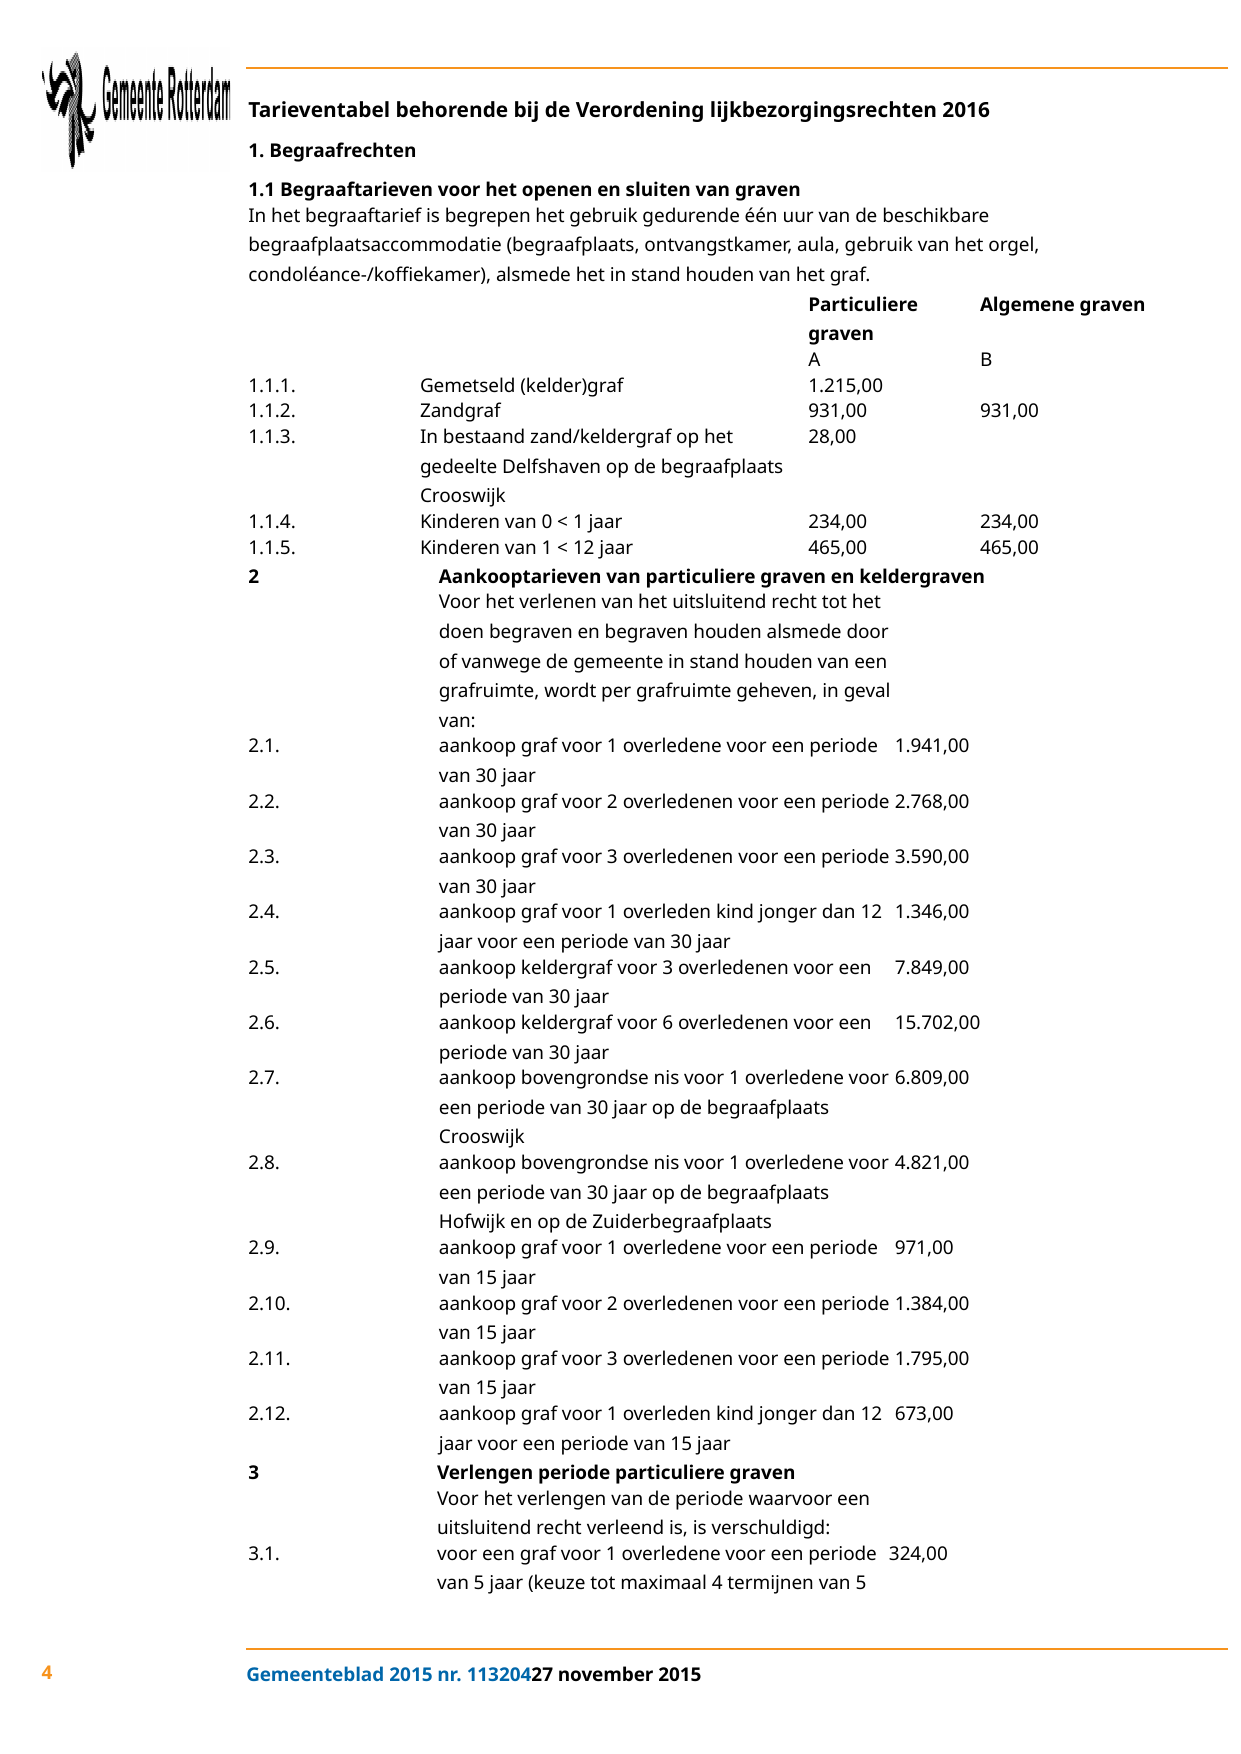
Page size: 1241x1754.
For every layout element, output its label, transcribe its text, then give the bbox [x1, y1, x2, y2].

table_cell [980, 372, 1152, 397]
table_cell 2.8. [248, 1150, 439, 1234]
table_cell 6.809,00 [895, 1065, 1152, 1149]
table_cell aankoop bovengrondse nis voor 1 overledene voor een periode van 30 jaar op de begraafplaats Hofwijk en op de Zuiderbegraafplaats [439, 1150, 894, 1234]
table_cell 2.4. [248, 899, 439, 954]
table_cell 2.6. [248, 1009, 439, 1064]
table_header 3 [248, 1459, 437, 1485]
table_cell 2.11. [248, 1345, 439, 1400]
table_cell [895, 589, 1152, 733]
table_cell 1.346,00 [895, 899, 1152, 954]
table_cell Voor het verlengen van de periode waarvoor een uitsluitend recht verleend is, is verschuldigd: [437, 1485, 889, 1540]
table_header Algemene graven [980, 291, 1152, 346]
table_cell 15.702,00 [895, 1009, 1152, 1064]
table_cell 465,00 [980, 534, 1152, 559]
table_cell Voor het verlenen van het uitsluitend recht tot het doen begraven en begraven houden alsmede door of vanwege de gemeente in stand houden van een grafruimte, wordt per grafruimte geheven, in geval van: [439, 589, 894, 733]
table_cell Gemetseld (kelder)graf [420, 372, 808, 397]
table_cell aankoop graf voor 1 overledene voor een periode van 15 jaar [439, 1234, 894, 1290]
table_cell [889, 1485, 1152, 1540]
table_header Particuliere graven [808, 291, 980, 346]
table_header [248, 291, 420, 346]
table_header Aankooptarieven van particuliere graven en keldergraven [439, 563, 1152, 589]
table_cell 931,00 [980, 398, 1152, 423]
table_cell 1.215,00 [808, 372, 980, 397]
table_cell 7.849,00 [895, 954, 1152, 1009]
table_cell 2.9. [248, 1234, 439, 1290]
table_cell 1.1.2. [248, 398, 420, 423]
text Tarieventabel behorende bij de Verordening lijkbezorgingsrechten 2016 [248, 95, 1152, 123]
text 1. Begraafrechten [248, 137, 1152, 163]
table_cell aankoop graf voor 3 overledenen voor een periode van 15 jaar [439, 1345, 894, 1400]
table_cell aankoop graf voor 1 overleden kind jonger dan 12 jaar voor een periode van 15 jaar [439, 1400, 894, 1456]
table_cell 234,00 [808, 508, 980, 534]
table_cell 28,00 [808, 423, 980, 508]
picture [41, 47, 231, 172]
table_cell 1.1.3. [248, 423, 420, 508]
table_cell aankoop graf voor 2 overledenen voor een periode van 15 jaar [439, 1290, 894, 1345]
table_cell [248, 589, 439, 733]
table_cell 2.5. [248, 954, 439, 1009]
table_cell 2.10. [248, 1290, 439, 1345]
table_cell 1.1.5. [248, 534, 420, 559]
table_cell 4.821,00 [895, 1150, 1152, 1234]
table_header Verlengen periode particuliere graven [437, 1459, 1152, 1485]
table_cell 673,00 [895, 1400, 1152, 1456]
table_cell voor een graf voor 1 overledene voor een periode van 5 jaar (keuze tot maximaal 4 termijnen van 5 [437, 1540, 889, 1595]
table_cell aankoop graf voor 3 overledenen voor een periode van 30 jaar [439, 843, 894, 899]
table_cell 2.768,00 [895, 788, 1152, 843]
table_cell aankoop graf voor 2 overledenen voor een periode van 30 jaar [439, 788, 894, 843]
table_cell aankoop graf voor 1 overleden kind jonger dan 12 jaar voor een periode van 30 jaar [439, 899, 894, 954]
table_cell 1.1.4. [248, 508, 420, 534]
table_cell 234,00 [980, 508, 1152, 534]
table_cell 3.590,00 [895, 843, 1152, 899]
table_cell [248, 1485, 437, 1540]
table_cell [420, 346, 808, 372]
table_cell aankoop keldergraf voor 3 overledenen voor een periode van 30 jaar [439, 954, 894, 1009]
table_cell 1.795,00 [895, 1345, 1152, 1400]
table_cell 1.941,00 [895, 733, 1152, 788]
table_cell Kinderen van 1 < 12 jaar [420, 534, 808, 559]
table_cell 1.384,00 [895, 1290, 1152, 1345]
table_cell 3.1. [248, 1540, 437, 1595]
table_cell In bestaand zand/keldergraf op het gedeelte Delfshaven op de begraafplaats Crooswijk [420, 423, 808, 508]
text 1.1 Begraaftarieven voor het openen en sluiten van graven [248, 176, 1152, 202]
table_cell 2.7. [248, 1065, 439, 1149]
table_cell 931,00 [808, 398, 980, 423]
table_header [420, 291, 808, 346]
table_cell 1.1.1. [248, 372, 420, 397]
table_cell 465,00 [808, 534, 980, 559]
table_cell Zandgraf [420, 398, 808, 423]
table_cell 971,00 [895, 1234, 1152, 1290]
table_cell aankoop graf voor 1 overledene voor een periode van 30 jaar [439, 733, 894, 788]
table_cell [248, 346, 420, 372]
table_cell B [980, 346, 1152, 372]
table_cell 2.3. [248, 843, 439, 899]
table_cell Kinderen van 0 < 1 jaar [420, 508, 808, 534]
table_cell 2.12. [248, 1400, 439, 1456]
table_header 2 [248, 563, 439, 589]
table_cell 324,00 [889, 1540, 1152, 1595]
table_cell [980, 423, 1152, 508]
table_cell aankoop bovengrondse nis voor 1 overledene voor een periode van 30 jaar op de begraafplaats Crooswijk [439, 1065, 894, 1149]
table_cell A [808, 346, 980, 372]
table_cell 2.2. [248, 788, 439, 843]
text In het begraaftarief is begrepen het gebruik gedurende één uur van de beschikbare begraafplaatsaccommodatie (begraafplaats, ontvangstkamer, aula, gebruik van het orgel, condoléance-/koffiekamer), alsmede het in stand houden van het graf. [248, 202, 1152, 287]
table_cell 2.1. [248, 733, 439, 788]
table_cell aankoop keldergraf voor 6 overledenen voor een periode van 30 jaar [439, 1009, 894, 1064]
